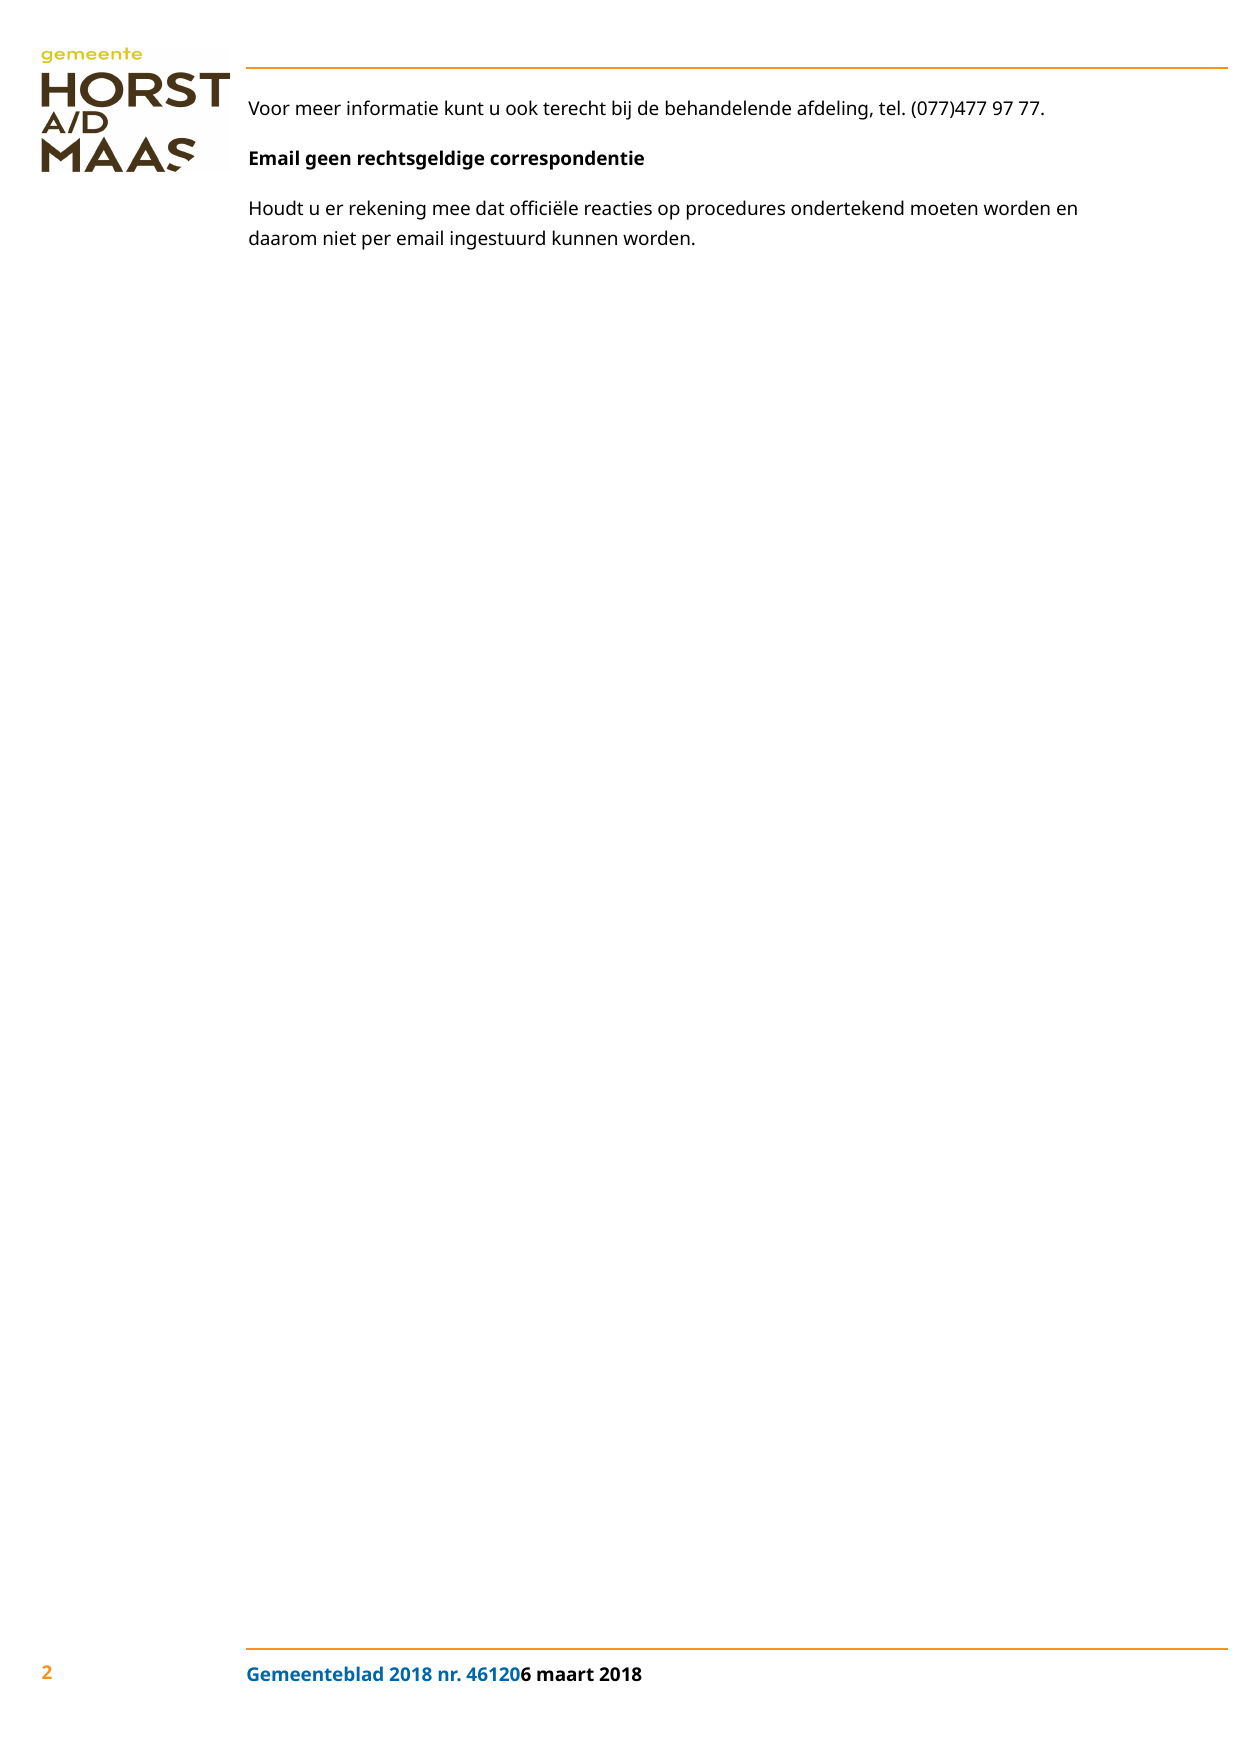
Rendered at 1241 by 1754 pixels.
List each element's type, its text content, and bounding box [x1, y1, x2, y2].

text Houdt u er rekening mee dat officiële reacties op procedures ondertekend moeten worden en daarom niet per email ingestuurd kunnen worden. [248, 196, 1152, 251]
picture [41, 47, 231, 172]
text Email geen rechtsgeldige correspondentie [248, 145, 1152, 171]
text Voor meer informatie kunt u ook terecht bij de behandelende afdeling, tel. (077)477 97 77. [248, 95, 1152, 121]
